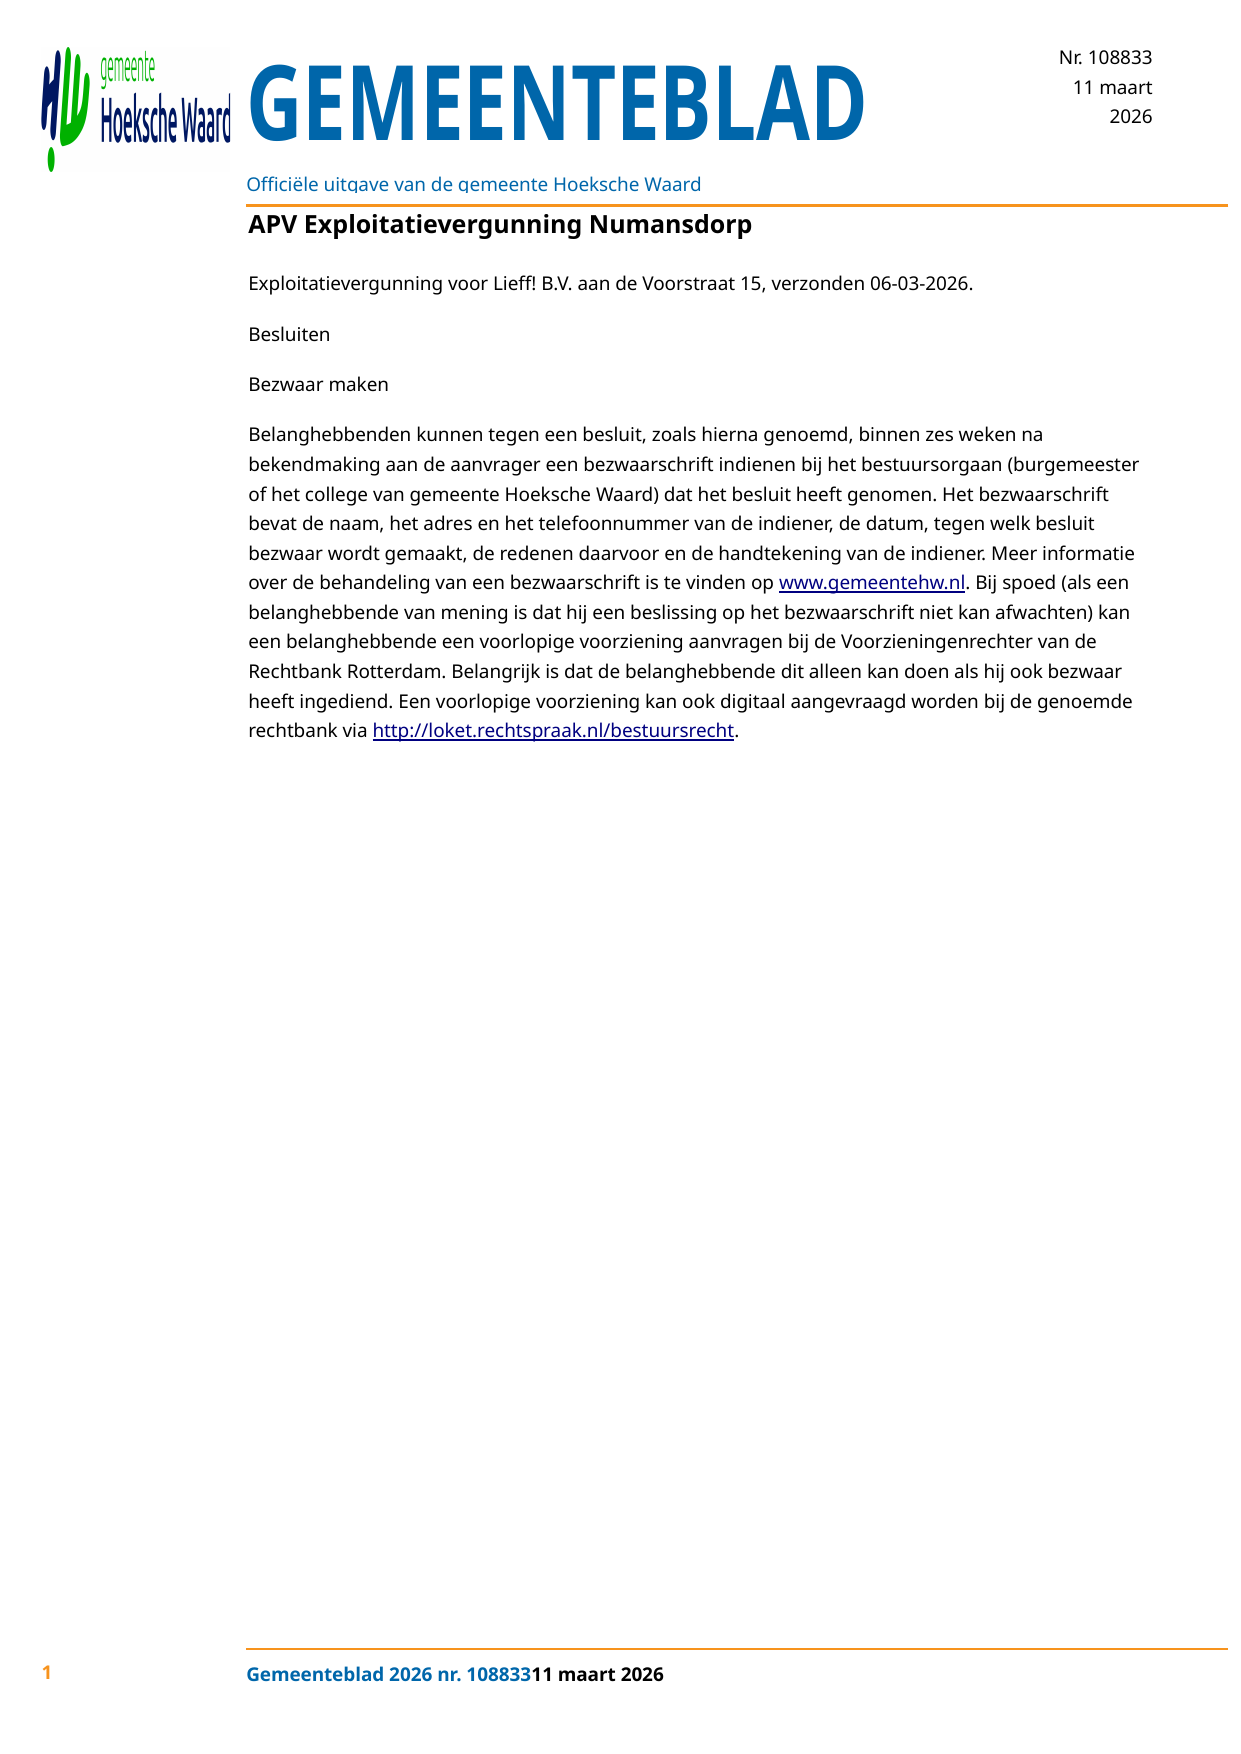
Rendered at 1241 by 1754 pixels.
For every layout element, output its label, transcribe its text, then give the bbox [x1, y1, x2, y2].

text Bezwaar maken [248, 371, 1152, 397]
picture [41, 47, 231, 172]
text Besluiten [248, 321, 1152, 346]
text Exploitatievergunning voor Lieff! B.V. aan de Voorstraat 15, verzonden 06-03-2026. [248, 270, 1152, 296]
text APV Exploitatievergunning Numansdorp [248, 207, 1152, 241]
text Belanghebbenden kunnen tegen een besluit, zoals hierna genoemd, binnen zes weken na bekendmaking aan de aanvrager een bezwaarschrift indienen bij het bestuursorgaan (burgemeester of het college van gemeente Hoeksche Waard) dat het besluit heeft genomen. Het bezwaarschrift bevat de naam, het adres en het telefoonnummer van de indiener, de datum, tegen welk besluit bezwaar wordt gemaakt, de redenen daarvoor en de handtekening van de indiener. Meer informatie over de behandeling van een bezwaarschrift is te vinden op www.gemeentehw.nl. Bij spoed (als een belanghebbende van mening is dat hij een beslissing op het bezwaarschrift niet kan afwachten) kan een belanghebbende een voorlopige voorziening aanvragen bij de Voorzieningenrechter van de Rechtbank Rotterdam. Belangrijk is dat de belanghebbende dit alleen kan doen als hij ook bezwaar heeft ingediend. Een voorlopige voorziening kan ook digitaal aangevraagd worden bij de genoemde rechtbank via http://loket.rechtspraak.nl/bestuursrecht. [248, 422, 1152, 743]
